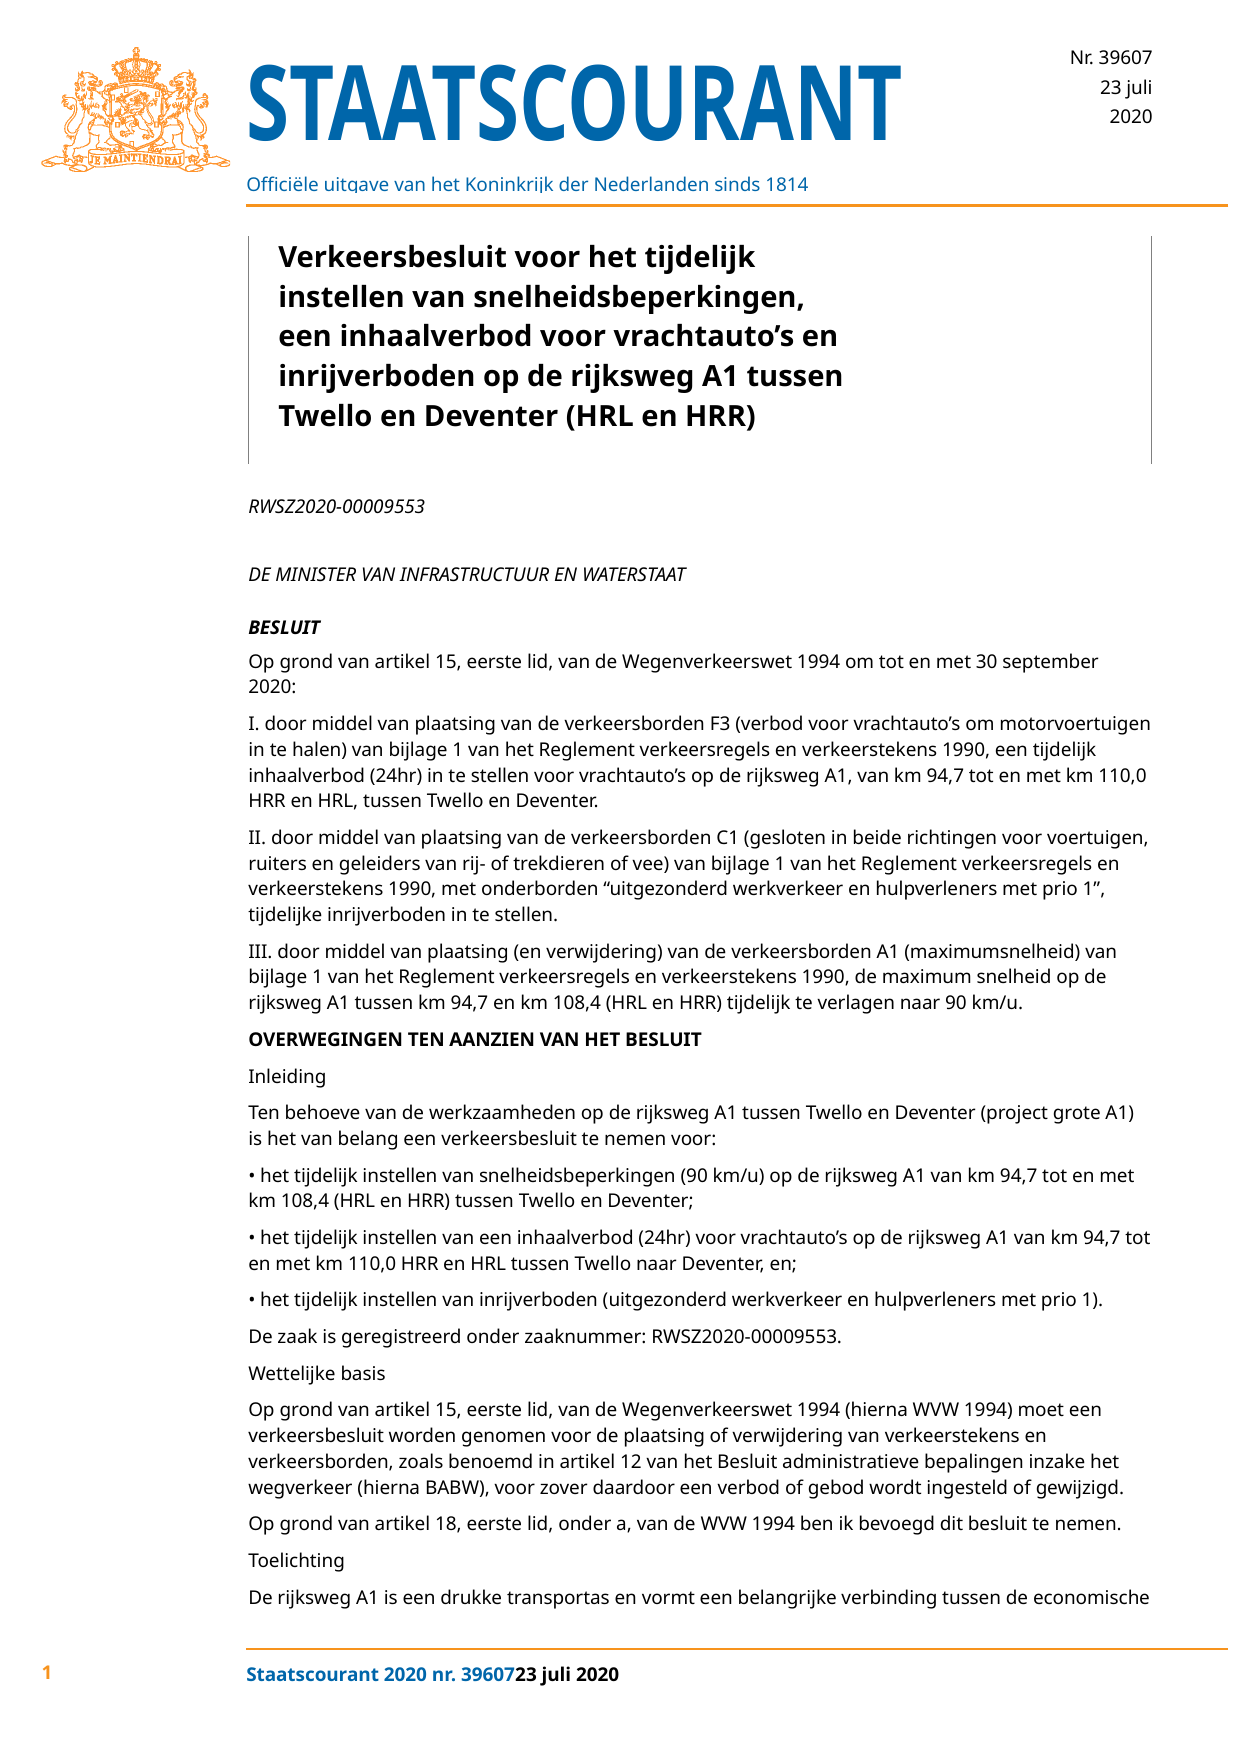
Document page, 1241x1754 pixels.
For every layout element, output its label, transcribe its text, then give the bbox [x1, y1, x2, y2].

text Op grond van artikel 18, eerste lid, onder a, van de WVW 1994 ben ik bevoegd dit besluit te nemen. [248, 1511, 1152, 1536]
text BESLUIT [248, 614, 1152, 639]
text OVERWEGINGEN TEN AANZIEN VAN HET BESLUIT [248, 1026, 1152, 1052]
table_header [1090, 236, 1151, 413]
table_header [850, 414, 1151, 464]
text I. door middel van plaatsing van de verkeersborden F3 (verbod voor vrachtauto’s om motorvoertuigen in te halen) van bijlage 1 van het Reglement verkeersregels en verkeerstekens 1990, een tijdelijk inhaalverbod (24hr) in te stellen voor vrachtauto’s op de rijksweg A1, van km 94,7 tot en met km 110,0 HRR en HRL, tussen Twello en Deventer. [248, 710, 1152, 813]
text Op grond van artikel 15, eerste lid, van de Wegenverkeerswet 1994 (hierna WVW 1994) moet een verkeersbesluit worden genomen voor de plaatsing of verwijdering van verkeerstekens en verkeersborden, zoals benoemd in artikel 12 van het Besluit administratieve bepalingen inzake het wegverkeer (hierna BABW), voor zover daardoor een verbod of gebod wordt ingesteld of gewijzigd. [248, 1397, 1152, 1499]
text III. door middel van plaatsing (en verwijdering) van de verkeersborden A1 (maximumsnelheid) van bijlage 1 van het Reglement verkeersregels en verkeerstekens 1990, de maximum snelheid op de rijksweg A1 tussen km 94,7 en km 108,4 (HRL en HRR) tijdelijk te verlagen naar 90 km/u. [248, 938, 1152, 1015]
text DE MINISTER VAN INFRASTRUCTUUR EN WATERSTAAT [248, 561, 1152, 587]
text RWSZ2020-00009553 [248, 493, 1152, 519]
text • het tijdelijk instellen van inrijverboden (uitgezonderd werkverkeer en hulpverleners met prio 1). [248, 1287, 1152, 1312]
text Op grond van artikel 15, eerste lid, van de Wegenverkeerswet 1994 om tot en met 30 september 2020: [248, 648, 1152, 699]
table_header [850, 236, 912, 413]
text • het tijdelijk instellen van snelheidsbeperkingen (90 km/u) op de rijksweg A1 van km 94,7 tot en met km 108,4 (HRL en HRR) tussen Twello en Deventer; [248, 1162, 1152, 1213]
picture [912, 236, 1090, 414]
text De rijksweg A1 is een drukke transportas en vormt een belangrijke verbinding tussen de economische [248, 1584, 1152, 1609]
text De zaak is geregistreerd onder zaaknummer: RWSZ2020-00009553. [248, 1323, 1152, 1349]
text Inleiding [248, 1063, 1152, 1088]
text Ten behoeve van de werkzaamheden op de rijksweg A1 tussen Twello en Deventer (project grote A1) is het van belang een verkeersbesluit te nemen voor: [248, 1099, 1152, 1151]
table_header Verkeersbesluit voor het tijdelijk instellen van snelheidsbeperkingen, een inhaalverbod voor vrachtauto’s en inrijverboden op de rijksweg A1 tussen Twello en Deventer (HRL en HRR) [249, 236, 850, 464]
text Wettelijke basis [248, 1360, 1152, 1386]
text II. door middel van plaatsing van de verkeersborden C1 (gesloten in beide richtingen voor voertuigen, ruiters en geleiders van rij- of trekdieren of vee) van bijlage 1 van het Reglement verkeersregels en verkeerstekens 1990, met onderborden “uitgezonderd werkverkeer en hulpverleners met prio 1”, tijdelijke inrijverboden in te stellen. [248, 824, 1152, 927]
text Toelichting [248, 1547, 1152, 1573]
text • het tijdelijk instellen van een inhaalverbod (24hr) voor vrachtauto’s op de rijksweg A1 van km 94,7 tot en met km 110,0 HRR en HRL tussen Twello naar Deventer, en; [248, 1224, 1152, 1276]
picture [41, 47, 231, 172]
